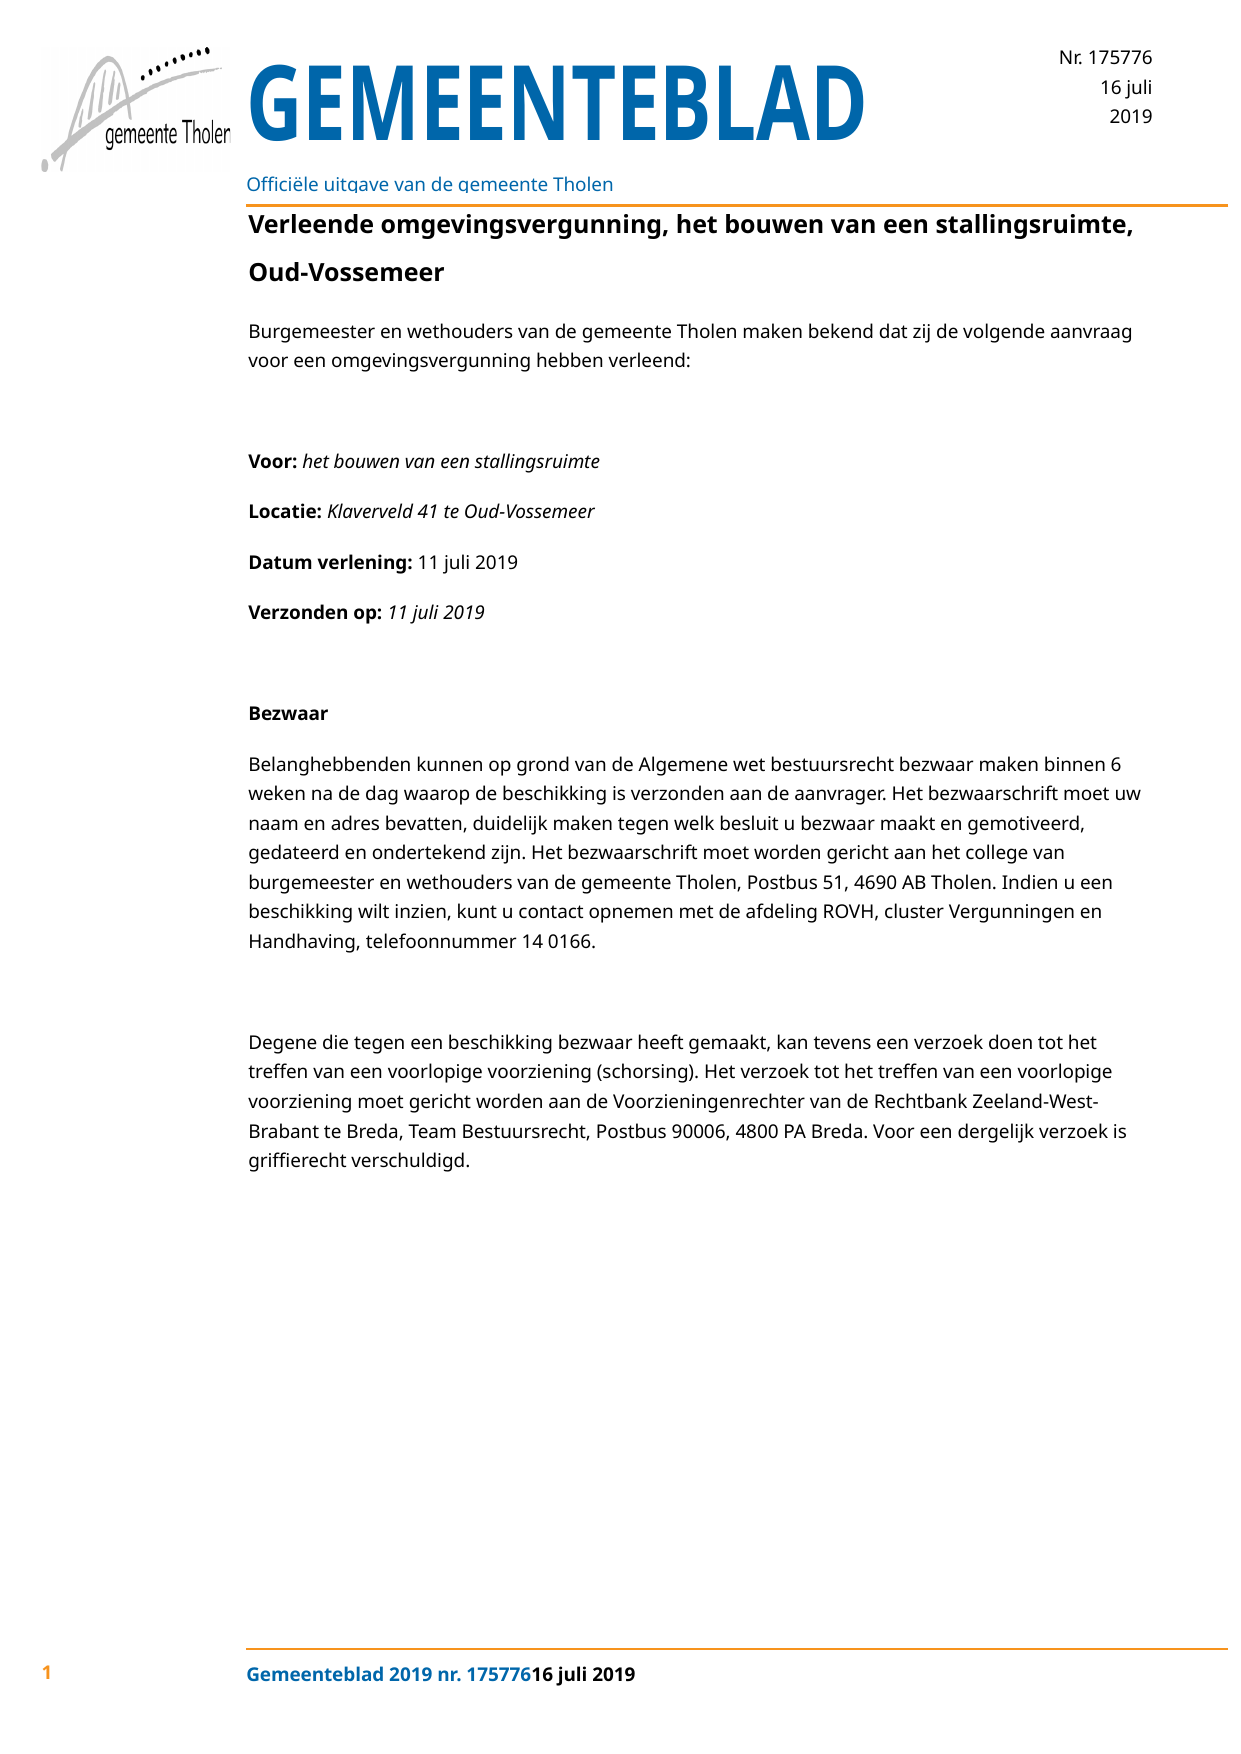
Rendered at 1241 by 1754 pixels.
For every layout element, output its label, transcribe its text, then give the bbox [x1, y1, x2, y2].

text Voor: het bouwen van een stallingsruimte [248, 448, 1152, 474]
picture [41, 47, 231, 172]
text Datum verlening: 11 juli 2019 [248, 549, 1152, 575]
text Belanghebbenden kunnen op grond van de Algemene wet bestuursrecht bezwaar maken binnen 6 weken na de dag waarop de beschikking is verzonden aan de aanvrager. Het bezwaarschrift moet uw naam en adres bevatten, duidelijk maken tegen welk besluit u bezwaar maakt en gemotiveerd, gedateerd en ondertekend zijn. Het bezwaarschrift moet worden gericht aan het college van burgemeester en wethouders van de gemeente Tholen, Postbus 51, 4690 AB Tholen. Indien u een beschikking wilt inzien, kunt u contact opnemen met de afdeling ROVH, cluster Vergunningen en Handhaving, telefoonnummer 14 0166. [248, 751, 1152, 954]
text Verzonden op: 11 juli 2019 [248, 599, 1152, 625]
text Degene die tegen een beschikking bezwaar heeft gemaakt, kan tevens een verzoek doen tot het treffen van een voorlopige voorziening (schorsing). Het verzoek tot het treffen van een voorlopige voorziening moet gericht worden aan de Voorzieningenrechter van de Rechtbank Zeeland-West-Brabant te Breda, Team Bestuursrecht, Postbus 90006, 4800 PA Breda. Voor een dergelijk verzoek is griffierecht verschuldigd. [248, 1029, 1152, 1173]
text Verleende omgevingsvergunning, het bouwen van een stallingsruimte, Oud-Vossemeer [248, 207, 1152, 288]
text Burgemeester en wethouders van de gemeente Tholen maken bekend dat zij de volgende aanvraag voor een omgevingsvergunning hebben verleend: [248, 318, 1152, 373]
text Bezwaar [248, 700, 1152, 726]
text Locatie: Klaverveld 41 te Oud-Vossemeer [248, 499, 1152, 524]
